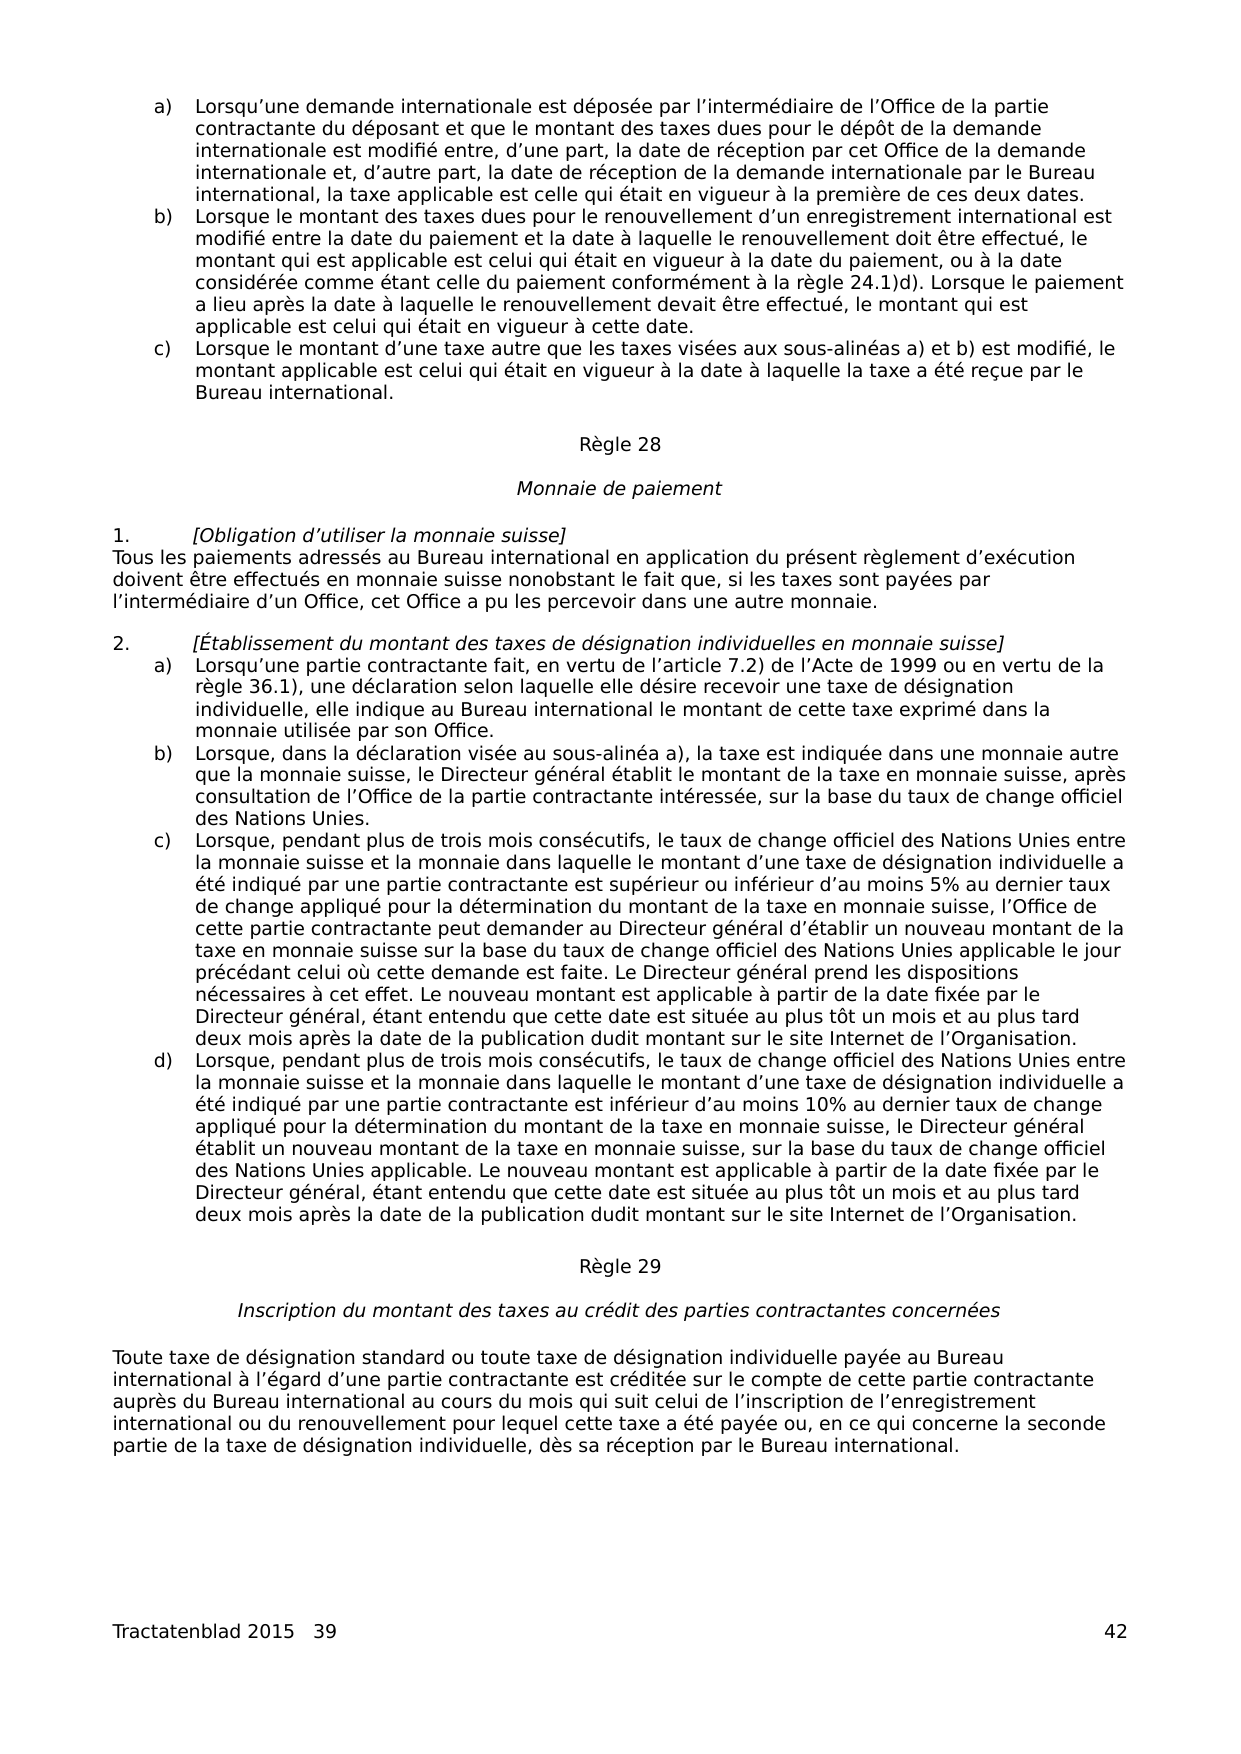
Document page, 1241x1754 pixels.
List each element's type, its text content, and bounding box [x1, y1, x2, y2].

text b) Lorsque le montant des taxes dues pour le renouvellement d’un enregistrement international est modifié entre la date du paiement et la date à laquelle le renouvellement doit être effectué, le montant qui est applicable est celui qui était en vigueur à la date du paiement, ou à la date considérée comme étant celle du paiement conformément à la règle 24.1)d). Lorsque le paiement a lieu après la date à laquelle le renouvellement devait être effectué, le montant qui est applicable est celui qui était en vigueur à cette date. [153, 206, 1128, 338]
text c) Lorsque, pendant plus de trois mois consécutifs, le taux de change officiel des Nations Unies entre la monnaie suisse et la monnaie dans laquelle le montant d’une taxe de désignation individuelle a été indiqué par une partie contractante est supérieur ou inférieur d’au moins 5% au dernier taux de change appliqué pour la détermination du montant de la taxe en monnaie suisse, l’Office de cette partie contractante peut demander au Directeur général d’établir un nouveau montant de la taxe en monnaie suisse sur la base du taux de change officiel des Nations Unies applicable le jour précédant celui où cette demande est faite. Le Directeur général prend les dispositions nécessaires à cet effet. Le nouveau montant est applicable à partir de la date fixée par le Directeur général, étant entendu que cette date est située au plus tôt un mois et au plus tard deux mois après la date de la publication dudit montant sur le site Internet de l’Organisation. [153, 830, 1128, 1050]
text c) Lorsque le montant d’une taxe autre que les taxes visées aux sous-alinéas a) et b) est modifié, le montant applicable est celui qui était en vigueur à la date à laquelle la taxe a été reçue par le Bureau international. [153, 338, 1128, 404]
text b) Lorsque, dans la déclaration visée au sous-alinéa a), la taxe est indiquée dans une monnaie autre que la monnaie suisse, le Directeur général établit le montant de la taxe en monnaie suisse, après consultation de l’Office de la partie contractante intéressée, sur la base du taux de change officiel des Nations Unies. [153, 742, 1128, 830]
text 1. [Obligation d’utiliser la monnaie suisse] [112, 524, 1128, 547]
subtitle Règle 29 Inscription du montant des taxes au crédit des parties contractantes concernées [112, 1256, 1128, 1322]
text Tous les paiements adressés au Bureau international en application du présent règlement d’exécution doivent être effectués en monnaie suisse nonobstant le fait que, si les taxes sont payées par l’intermédiaire d’un Office, cet Office a pu les percevoir dans une autre monnaie. [112, 547, 1128, 612]
text Toute taxe de désignation standard ou toute taxe de désignation individuelle payée au Bureau international à l’égard d’une partie contractante est créditée sur le compte de cette partie contractante auprès du Bureau international au cours du mois qui suit celui de l’inscription de l’enregistrement international ou du renouvellement pour lequel cette taxe a été payée ou, en ce qui concerne la seconde partie de la taxe de désignation individuelle, dès sa réception par le Bureau international. [112, 1347, 1128, 1457]
text a) Lorsqu’une partie contractante fait, en vertu de l’article 7.2) de l’Acte de 1999 ou en vertu de la règle 36.1), une déclaration selon laquelle elle désire recevoir une taxe de désignation individuelle, elle indique au Bureau international le montant de cette taxe exprimé dans la monnaie utilisée par son Office. [153, 654, 1128, 742]
subtitle Règle 28 Monnaie de paiement [112, 434, 1128, 499]
text d) Lorsque, pendant plus de trois mois consécutifs, le taux de change officiel des Nations Unies entre la monnaie suisse et la monnaie dans laquelle le montant d’une taxe de désignation individuelle a été indiqué par une partie contractante est inférieur d’au moins 10% au dernier taux de change appliqué pour la détermination du montant de la taxe en monnaie suisse, le Directeur général établit un nouveau montant de la taxe en monnaie suisse, sur la base du taux de change officiel des Nations Unies applicable. Le nouveau montant est applicable à partir de la date fixée par le Directeur général, étant entendu que cette date est située au plus tôt un mois et au plus tard deux mois après la date de la publication dudit montant sur le site Internet de l’Organisation. [153, 1050, 1128, 1226]
text 2. [Établissement du montant des taxes de désignation individuelles en monnaie suisse] [112, 632, 1128, 654]
text a) Lorsqu’une demande internationale est déposée par l’intermédiaire de l’Office de la partie contractante du déposant et que le montant des taxes dues pour le dépôt de la demande internationale est modifié entre, d’une part, la date de réception par cet Office de la demande internationale et, d’autre part, la date de réception de la demande internationale par le Bureau international, la taxe applicable est celle qui était en vigueur à la première de ces deux dates. [153, 96, 1128, 206]
